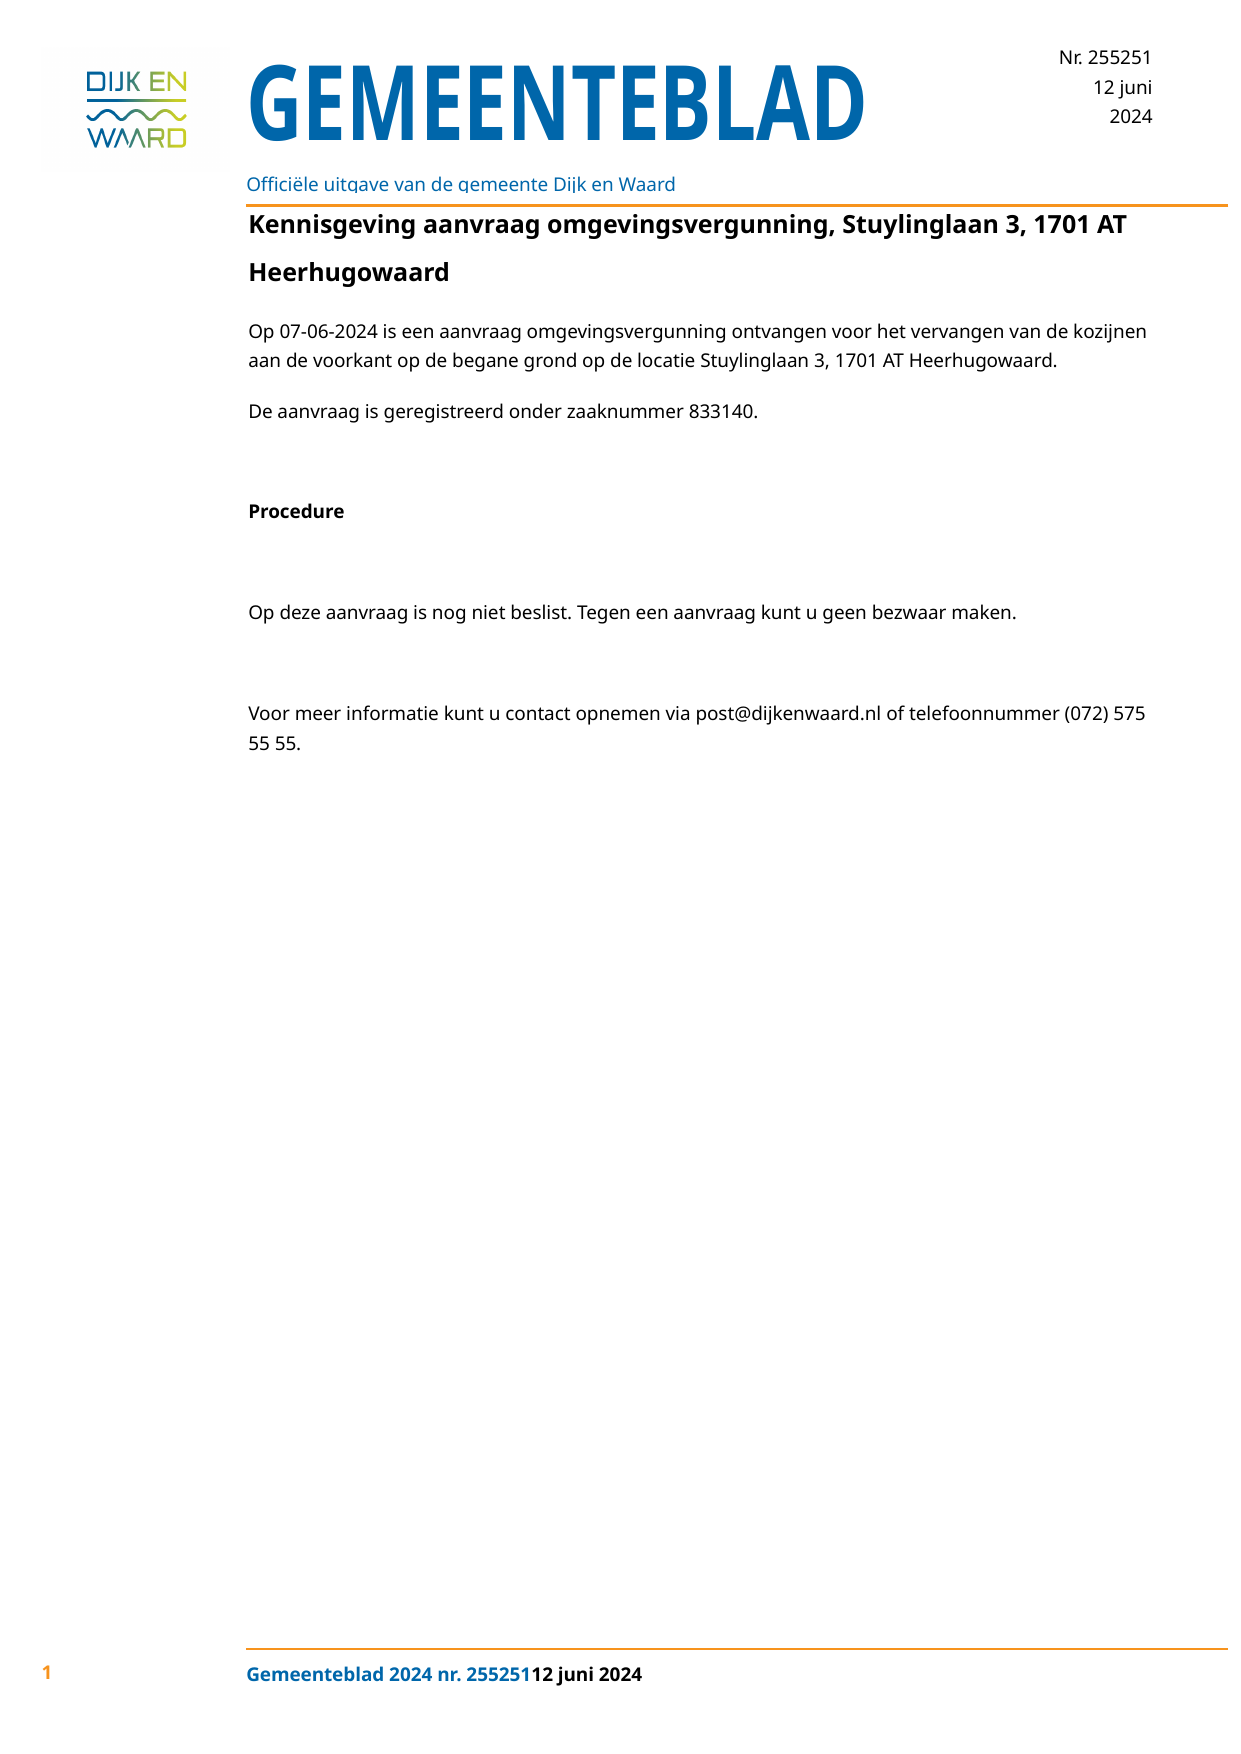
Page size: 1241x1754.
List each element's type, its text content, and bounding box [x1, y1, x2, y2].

text Op 07-06-2024 is een aanvraag omgevingsvergunning ontvangen voor het vervangen van de kozijnen aan de voorkant op de begane grond op de locatie Stuylinglaan 3, 1701 AT Heerhugowaard. [248, 318, 1152, 373]
text Kennisgeving aanvraag omgevingsvergunning, Stuylinglaan 3, 1701 AT Heerhugowaard [248, 207, 1152, 288]
text De aanvraag is geregistreerd onder zaaknummer 833140. [248, 398, 1152, 424]
text Procedure [248, 499, 1152, 524]
text Voor meer informatie kunt u contact opnemen via post@dijkenwaard.nl of telefoonnummer (072) 575 55 55. [248, 700, 1152, 756]
text Op deze aanvraag is nog niet beslist. Tegen een aanvraag kunt u geen bezwaar maken. [248, 599, 1152, 625]
picture [41, 47, 231, 172]
